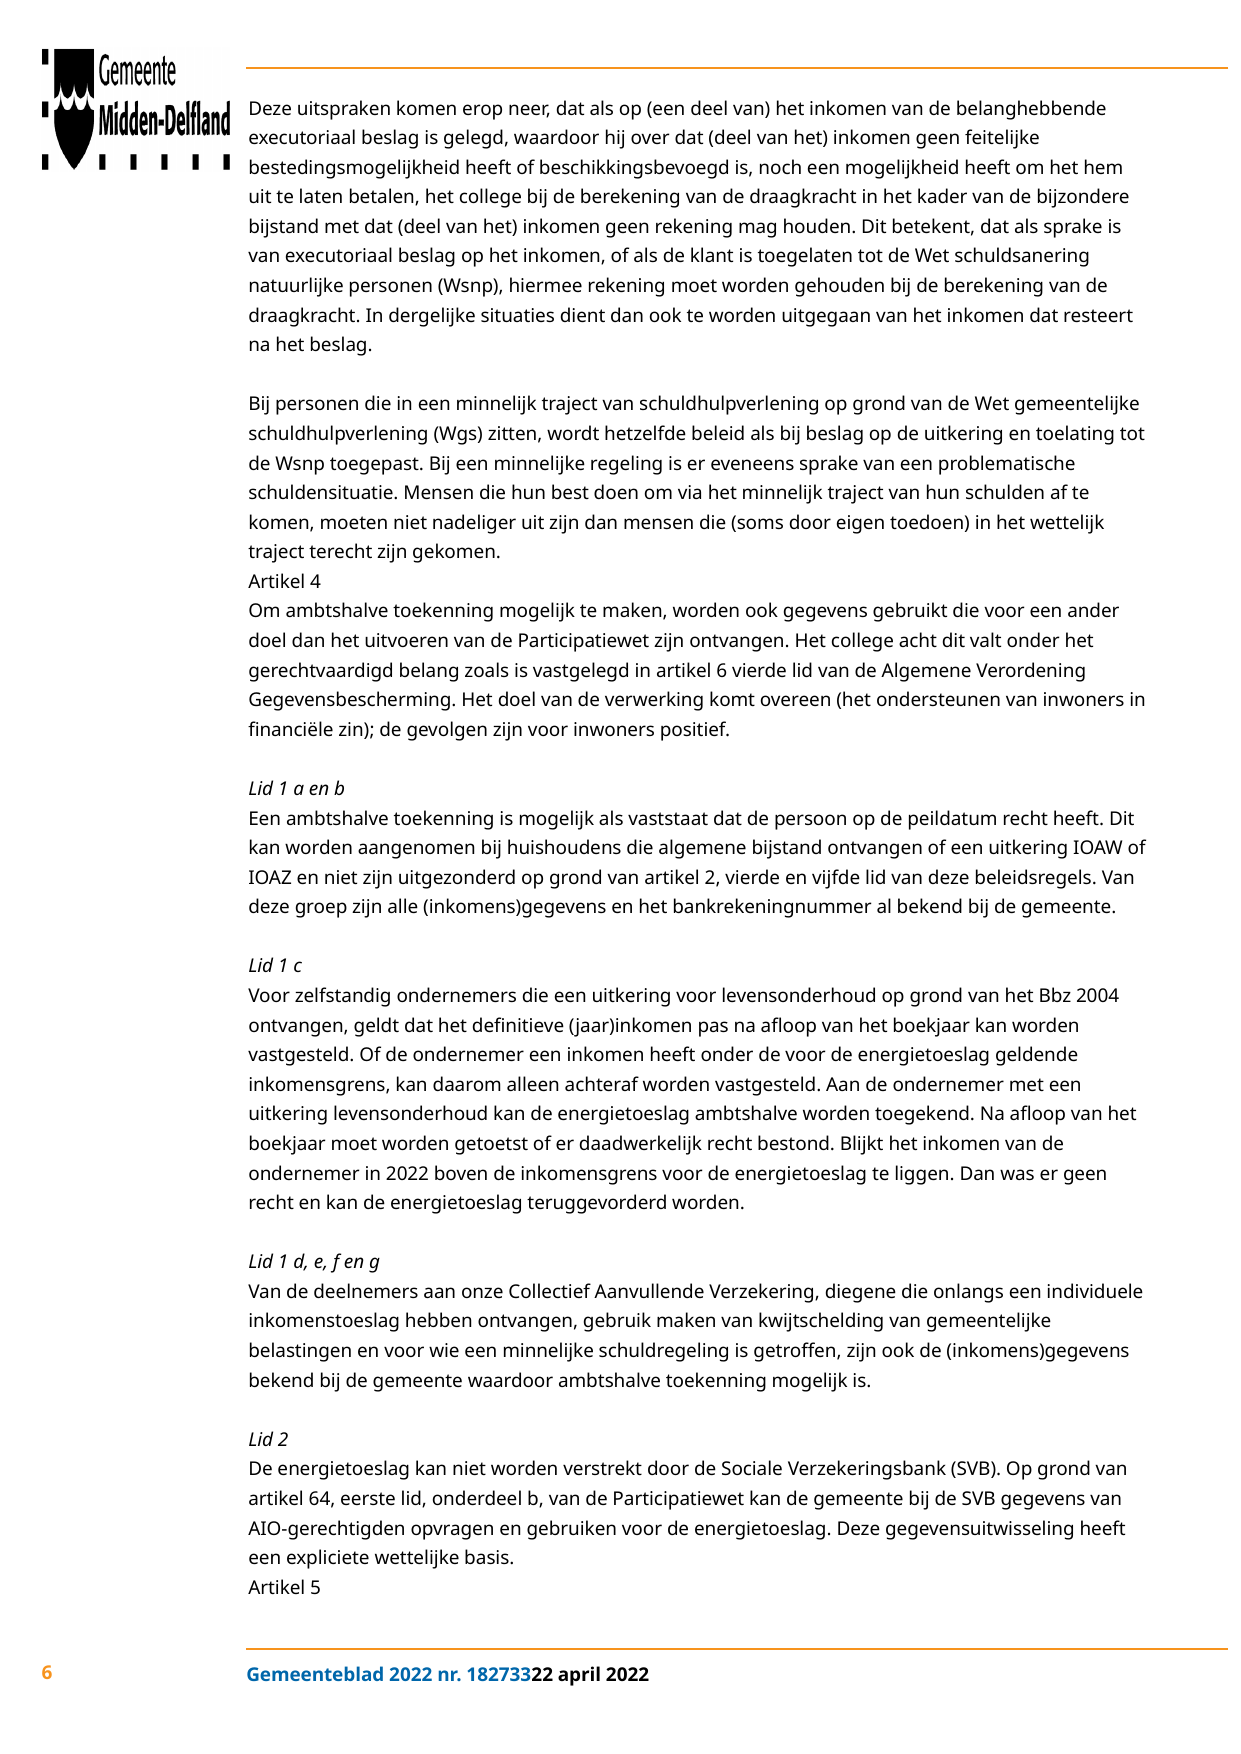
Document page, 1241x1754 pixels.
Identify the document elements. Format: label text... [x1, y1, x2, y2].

text Bij personen die in een minnelijk traject van schuldhulpverlening op grond van de Wet gemeentelijke schuldhulpverlening (Wgs) zitten, wordt hetzelfde beleid als bij beslag op de uitkering en toelating tot de Wsnp toegepast. Bij een minnelijke regeling is er eveneens sprake van een problematische schuldensituatie. Mensen die hun best doen om via het minnelijk traject van hun schulden af te komen, moeten niet nadeliger uit zijn dan mensen die (soms door eigen toedoen) in het wettelijk traject terecht zijn gekomen. [248, 391, 1152, 564]
picture [41, 47, 231, 172]
text Voor zelfstandig ondernemers die een uitkering voor levensonderhoud op grond van het Bbz 2004 ontvangen, geldt dat het definitieve (jaar)inkomen pas na afloop van het boekjaar kan worden vastgesteld. Of de ondernemer een inkomen heeft onder de voor de energietoeslag geldende inkomensgrens, kan daarom alleen achteraf worden vastgesteld. Aan de ondernemer met een uitkering levensonderhoud kan de energietoeslag ambtshalve worden toegekend. Na afloop van het boekjaar moet worden getoetst of er daadwerkelijk recht bestond. Blijkt het inkomen van de ondernemer in 2022 boven de inkomensgrens voor de energietoeslag te liggen. Dan was er geen recht en kan de energietoeslag teruggevorderd worden. [248, 982, 1152, 1215]
text Lid 2 [248, 1426, 1152, 1452]
text Lid 1 d, e, f en g [248, 1248, 1152, 1274]
text Lid 1 a en b [248, 775, 1152, 801]
text Deze uitspraken komen erop neer, dat als op (een deel van) het inkomen van de belanghebbende executoriaal beslag is gelegd, waardoor hij over dat (deel van het) inkomen geen feitelijke bestedingsmogelijkheid heeft of beschikkingsbevoegd is, noch een mogelijkheid heeft om het hem uit te laten betalen, het college bij de berekening van de draagkracht in het kader van de bijzondere bijstand met dat (deel van het) inkomen geen rekening mag houden. Dit betekent, dat als sprake is van executoriaal beslag op het inkomen, of als de klant is toegelaten tot de Wet schuldsanering natuurlijke personen (Wsnp), hiermee rekening moet worden gehouden bij de berekening van de draagkracht. In dergelijke situaties dient dan ook te worden uitgegaan van het inkomen dat resteert na het beslag. [248, 95, 1152, 357]
text Om ambtshalve toekenning mogelijk te maken, worden ook gegevens gebruikt die voor een ander doel dan het uitvoeren van de Participatiewet zijn ontvangen. Het college acht dit valt onder het gerechtvaardigd belang zoals is vastgelegd in artikel 6 vierde lid van de Algemene Verordening Gegevensbescherming. Het doel van de verwerking komt overeen (het ondersteunen van inwoners in financiële zin); de gevolgen zijn voor inwoners positief. [248, 598, 1152, 742]
text Lid 1 c [248, 953, 1152, 978]
text Artikel 4 [248, 568, 1152, 594]
text Artikel 5 [248, 1574, 1152, 1600]
text Van de deelnemers aan onze Collectief Aanvullende Verzekering, diegene die onlangs een individuele inkomenstoeslag hebben ontvangen, gebruik maken van kwijtschelding van gemeentelijke belastingen en voor wie een minnelijke schuldregeling is getroffen, zijn ook de (inkomens)gegevens bekend bij de gemeente waardoor ambtshalve toekenning mogelijk is. [248, 1278, 1152, 1393]
text Een ambtshalve toekenning is mogelijk als vaststaat dat de persoon op de peildatum recht heeft. Dit kan worden aangenomen bij huishoudens die algemene bijstand ontvangen of een uitkering IOAW of IOAZ en niet zijn uitgezonderd op grond van artikel 2, vierde en vijfde lid van deze beleidsregels. Van deze groep zijn alle (inkomens)gegevens en het bankrekeningnummer al bekend bij de gemeente. [248, 805, 1152, 919]
text De energietoeslag kan niet worden verstrekt door de Sociale Verzekeringsbank (SVB). Op grond van artikel 64, eerste lid, onderdeel b, van de Participatiewet kan de gemeente bij de SVB gegevens van AIO-gerechtigden opvragen en gebruiken voor de energietoeslag. Deze gegevensuitwisseling heeft een expliciete wettelijke basis. [248, 1456, 1152, 1570]
